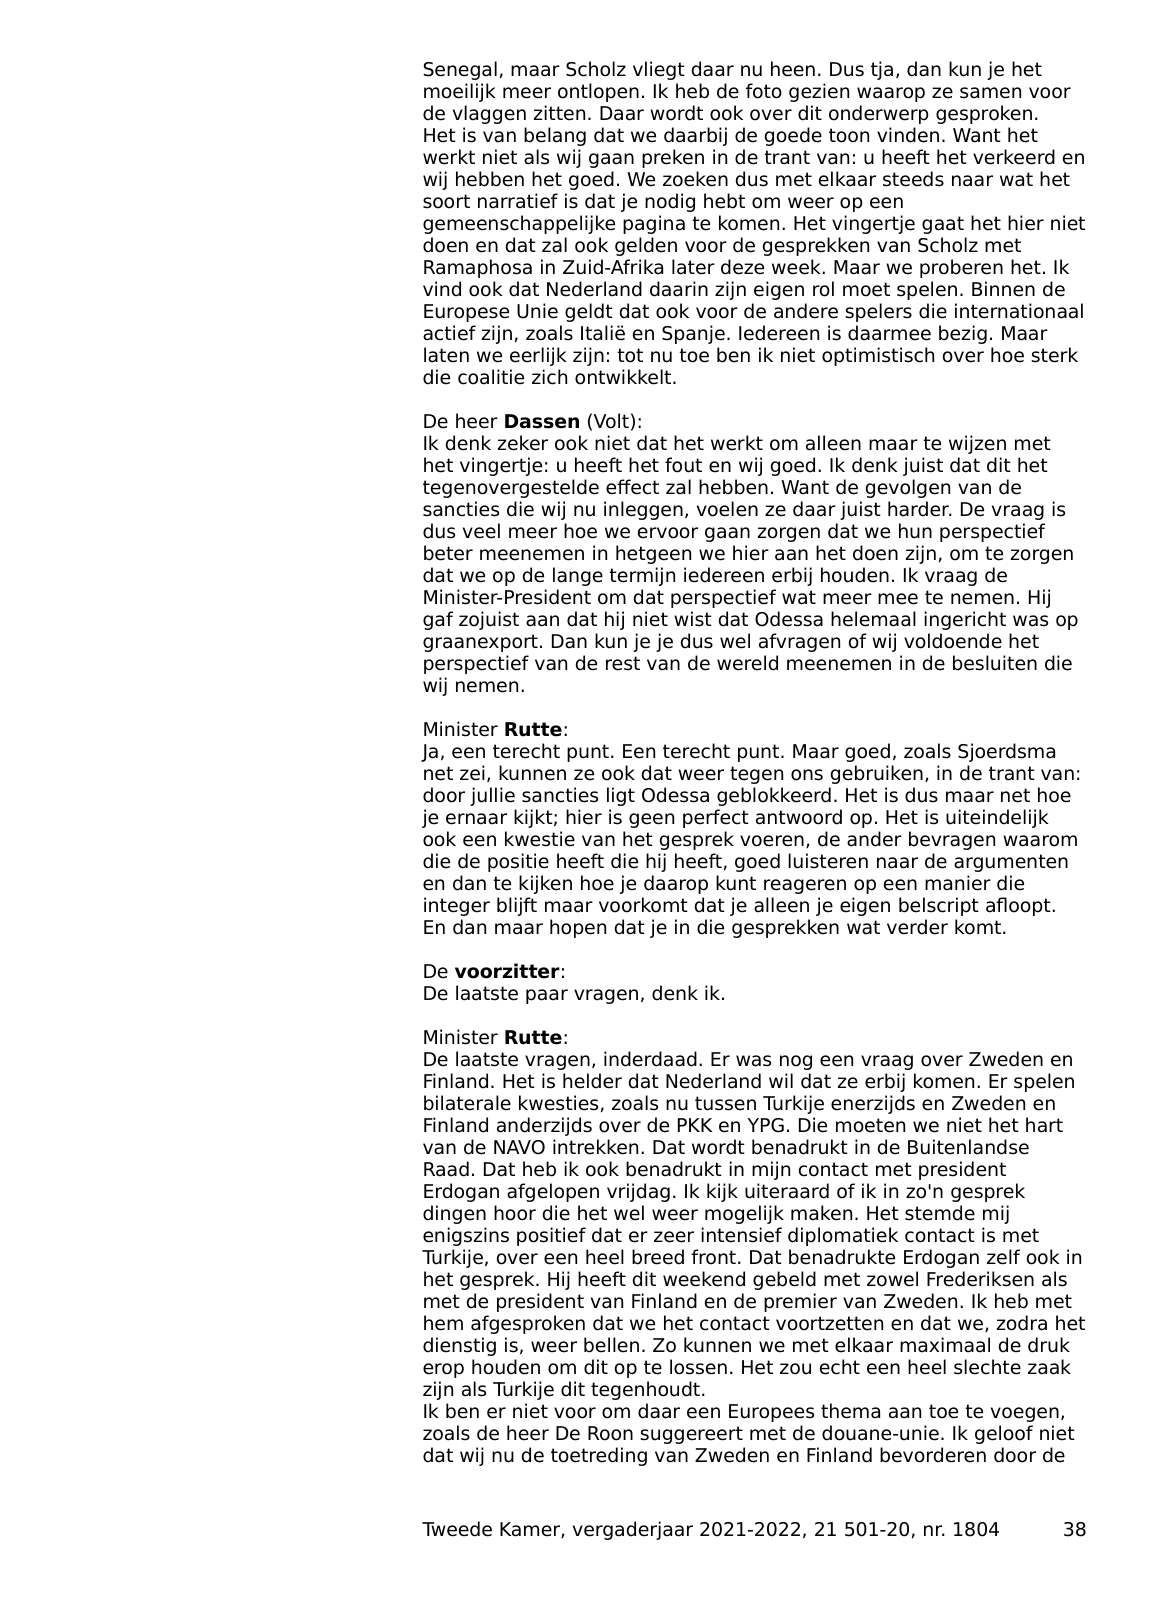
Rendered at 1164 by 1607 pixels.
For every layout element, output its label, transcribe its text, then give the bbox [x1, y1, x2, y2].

text Senegal, maar Scholz vliegt daar nu heen. Dus tja, dan kun je het moeilijk meer ontlopen. Ik heb de foto gezien waarop ze samen voor de vlaggen zitten. Daar wordt ook over dit onderwerp gesproken. [422, 59, 1087, 125]
text De heer Dassen (Volt): [422, 411, 1087, 433]
text Ik ben er niet voor om daar een Europees thema aan toe te voegen, zoals de heer De Roon suggereert met de douane-unie. Ik geloof niet dat wij nu de toetreding van Zweden en Finland bevorderen door de [422, 1401, 1087, 1467]
text De laatste vragen, inderdaad. Er was nog een vraag over Zweden en Finland. Het is helder dat Nederland wil dat ze erbij komen. Er spelen bilaterale kwesties, zoals nu tussen Turkije enerzijds en Zweden en Finland anderzijds over de PKK en YPG. Die moeten we niet het hart van de NAVO intrekken. Dat wordt benadrukt in de Buitenlandse Raad. Dat heb ik ook benadrukt in mijn contact met president Erdogan afgelopen vrijdag. Ik kijk uiteraard of ik in zo'n gesprek dingen hoor die het wel weer mogelijk maken. Het stemde mij enigszins positief dat er zeer intensief diplomatiek contact is met Turkije, over een heel breed front. Dat benadrukte Erdogan zelf ook in het gesprek. Hij heeft dit weekend gebeld met zowel Frederiksen als met de president van Finland en de premier van Zweden. Ik heb met hem afgesproken dat we het contact voortzetten en dat we, zodra het dienstig is, weer bellen. Zo kunnen we met elkaar maximaal de druk erop houden om dit op te lossen. Het zou echt een heel slechte zaak zijn als Turkije dit tegenhoudt. [422, 1049, 1087, 1401]
text De laatste paar vragen, denk ik. [422, 983, 1087, 1005]
text Minister Rutte: [422, 1027, 1087, 1049]
text Minister Rutte: [422, 719, 1087, 741]
text Ja, een terecht punt. Een terecht punt. Maar goed, zoals Sjoerdsma net zei, kunnen ze ook dat weer tegen ons gebruiken, in de trant van: door jullie sancties ligt Odessa geblokkeerd. Het is dus maar net hoe je ernaar kijkt; hier is geen perfect antwoord op. Het is uiteindelijk ook een kwestie van het gesprek voeren, de ander bevragen waarom die de positie heeft die hij heeft, goed luisteren naar de argumenten en dan te kijken hoe je daarop kunt reageren op een manier die integer blijft maar voorkomt dat je alleen je eigen belscript afloopt. En dan maar hopen dat je in die gesprekken wat verder komt. [422, 741, 1087, 939]
text Ik denk zeker ook niet dat het werkt om alleen maar te wijzen met het vingertje: u heeft het fout en wij goed. Ik denk juist dat dit het tegenovergestelde effect zal hebben. Want de gevolgen van de sancties die wij nu inleggen, voelen ze daar juist harder. De vraag is dus veel meer hoe we ervoor gaan zorgen dat we hun perspectief beter meenemen in hetgeen we hier aan het doen zijn, om te zorgen dat we op de lange termijn iedereen erbij houden. Ik vraag de Minister-President om dat perspectief wat meer mee te nemen. Hij gaf zojuist aan dat hij niet wist dat Odessa helemaal ingericht was op graanexport. Dan kun je je dus wel afvragen of wij voldoende het perspectief van de rest van de wereld meenemen in de besluiten die wij nemen. [422, 433, 1087, 697]
text De voorzitter: [422, 961, 1087, 983]
text Het is van belang dat we daarbij de goede toon vinden. Want het werkt niet als wij gaan preken in de trant van: u heeft het verkeerd en wij hebben het goed. We zoeken dus met elkaar steeds naar wat het soort narratief is dat je nodig hebt om weer op een gemeenschappelijke pagina te komen. Het vingertje gaat het hier niet doen en dat zal ook gelden voor de gesprekken van Scholz met Ramaphosa in Zuid-Afrika later deze week. Maar we proberen het. Ik vind ook dat Nederland daarin zijn eigen rol moet spelen. Binnen de Europese Unie geldt dat ook voor de andere spelers die internationaal actief zijn, zoals Italië en Spanje. Iedereen is daarmee bezig. Maar laten we eerlijk zijn: tot nu toe ben ik niet optimistisch over hoe sterk die coalitie zich ontwikkelt. [422, 125, 1087, 389]
